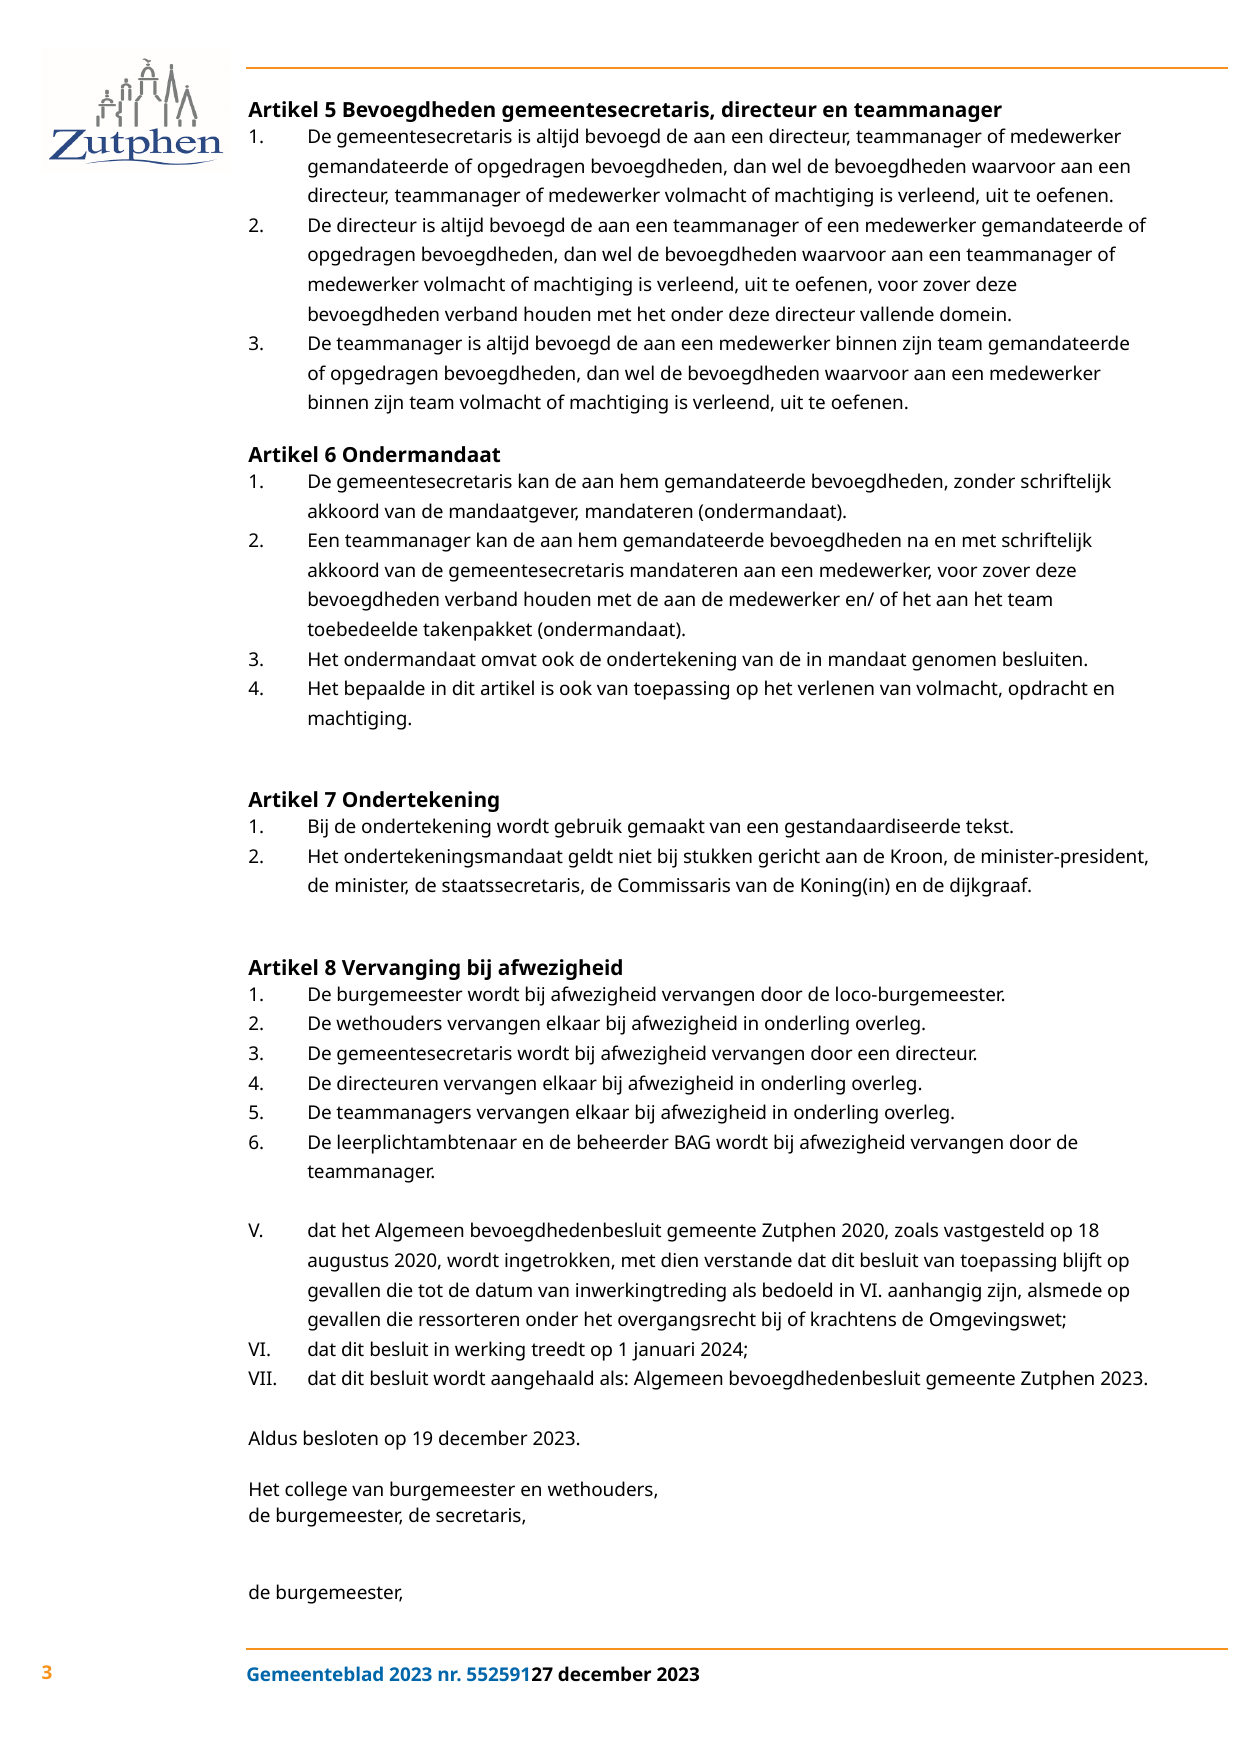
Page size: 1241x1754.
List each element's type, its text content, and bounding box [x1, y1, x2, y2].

list De gemeentesecretaris wordt bij afwezigheid vervangen door een directeur. [248, 1040, 1152, 1066]
list De directeur is altijd bevoegd de aan een teammanager of een medewerker gemandateerde of opgedragen bevoegdheden, dan wel de bevoegdheden waarvoor aan een teammanager of medewerker volmacht of machtiging is verleend, uit te oefenen, voor zover deze bevoegdheden verband houden met het onder deze directeur vallende domein. [248, 212, 1152, 326]
list De teammanagers vervangen elkaar bij afwezigheid in onderling overleg. [248, 1099, 1152, 1125]
text Het college van burgemeester en wethouders, [248, 1476, 1152, 1502]
list De burgemeester wordt bij afwezigheid vervangen door de loco-burgemeester. [248, 981, 1152, 1007]
text Artikel 7 Ondertekening [248, 785, 1152, 813]
list De teammanager is altijd bevoegd de aan een medewerker binnen zijn team gemandateerde of opgedragen bevoegdheden, dan wel de bevoegdheden waarvoor aan een medewerker binnen zijn team volmacht of machtiging is verleend, uit te oefenen. [248, 330, 1152, 415]
list Een teammanager kan de aan hem gemandateerde bevoegdheden na en met schriftelijk akkoord van de gemeentesecretaris mandateren aan een medewerker, voor zover deze bevoegdheden verband houden met de aan de medewerker en/ of het aan het team toebedeelde takenpakket (ondermandaat). [248, 527, 1152, 642]
text de burgemeester, de secretaris, [248, 1502, 1152, 1528]
list De gemeentesecretaris kan de aan hem gemandateerde bevoegdheden, zonder schriftelijk akkoord van de mandaatgever, mandateren (ondermandaat). [248, 468, 1152, 524]
picture [41, 47, 231, 172]
list Bij de ondertekening wordt gebruik gemaakt van een gestandaardiseerde tekst. [248, 813, 1152, 839]
text de burgemeester, [248, 1579, 1152, 1605]
list dat het Algemeen bevoegdhedenbesluit gemeente Zutphen 2020, zoals vastgesteld op 18 augustus 2020, wordt ingetrokken, met dien verstande dat dit besluit van toepassing blijft op gevallen die tot de datum van inwerkingtreding als bedoeld in VI. aanhangig zijn, alsmede op gevallen die ressorteren onder het overgangsrecht bij of krachtens de Omgevingswet; [248, 1218, 1152, 1332]
list Het bepaalde in dit artikel is ook van toepassing op het verlenen van volmacht, opdracht en machtiging. [248, 675, 1152, 731]
text Artikel 6 Ondermandaat [248, 440, 1152, 468]
text Artikel 8 Vervanging bij afwezigheid [248, 953, 1152, 981]
list dat dit besluit wordt aangehaald als: Algemeen bevoegdhedenbesluit gemeente Zutphen 2023. [248, 1366, 1152, 1391]
list De leerplichtambtenaar en de beheerder BAG wordt bij afwezigheid vervangen door de teammanager. [248, 1129, 1152, 1184]
list Het ondermandaat omvat ook de ondertekening van de in mandaat genomen besluiten. [248, 646, 1152, 672]
text Artikel 5 Bevoegdheden gemeentesecretaris, directeur en teammanager [248, 95, 1152, 123]
list De wethouders vervangen elkaar bij afwezigheid in onderling overleg. [248, 1011, 1152, 1036]
text Aldus besloten op 19 december 2023. [248, 1425, 1152, 1451]
list De gemeentesecretaris is altijd bevoegd de aan een directeur, teammanager of medewerker gemandateerde of opgedragen bevoegdheden, dan wel de bevoegdheden waarvoor aan een directeur, teammanager of medewerker volmacht of machtiging is verleend, uit te oefenen. [248, 123, 1152, 208]
list De directeuren vervangen elkaar bij afwezigheid in onderling overleg. [248, 1070, 1152, 1096]
list Het ondertekeningsmandaat geldt niet bij stukken gericht aan de Kroon, de minister-president, de minister, de staatssecretaris, de Commissaris van de Koning(in) en de dijkgraaf. [248, 843, 1152, 898]
list dat dit besluit in werking treedt op 1 januari 2024; [248, 1336, 1152, 1362]
